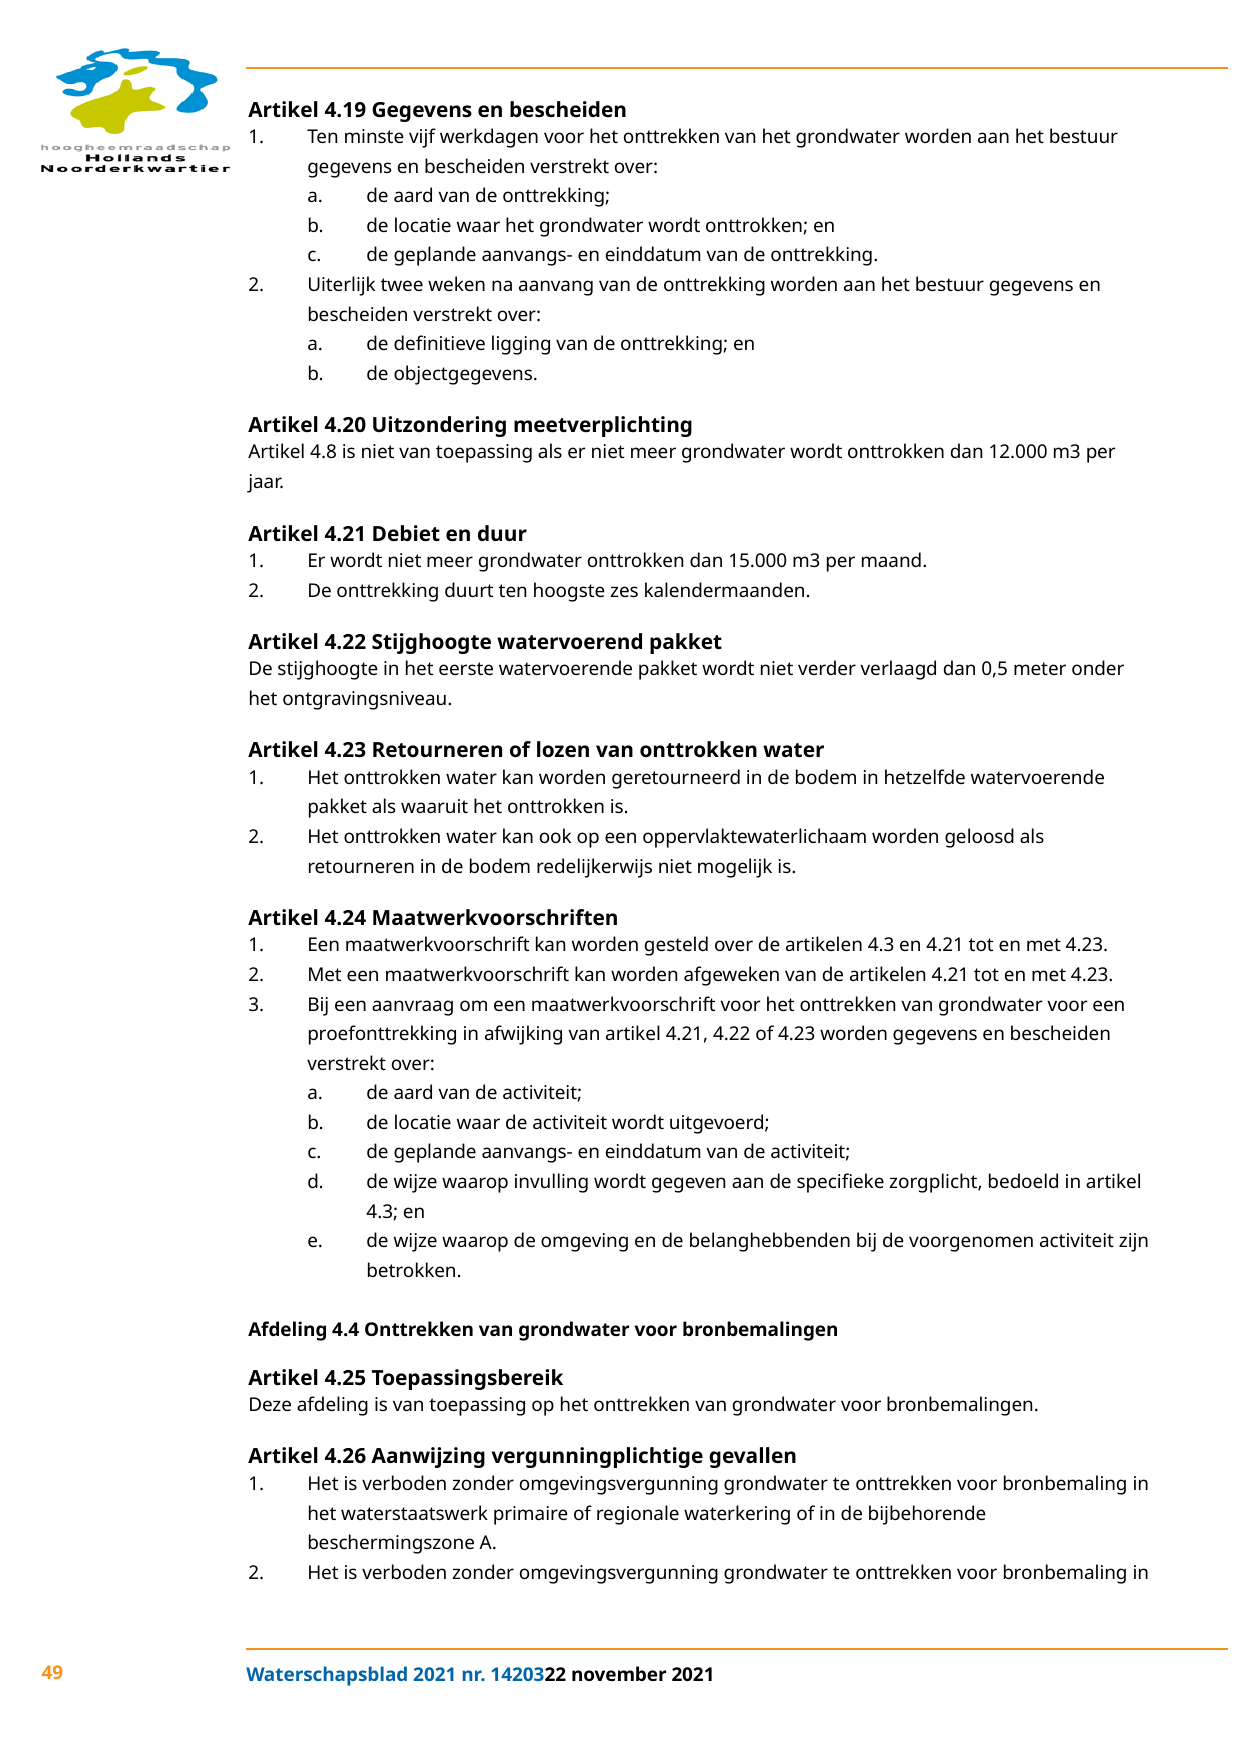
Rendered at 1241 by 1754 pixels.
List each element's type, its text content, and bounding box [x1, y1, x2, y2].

text De stijghoogte in het eerste watervoerende pakket wordt niet verder verlaagd dan 0,5 meter onder het ontgravingsniveau. [248, 656, 1152, 711]
text Artikel 4.25 Toepassingsbereik [248, 1363, 1152, 1391]
list Ten minste vijf werkdagen voor het onttrekken van het grondwater worden aan het bestuur gegevens en bescheiden verstrekt over: [248, 123, 1152, 178]
list Er wordt niet meer grondwater onttrokken dan 15.000 m3 per maand. [248, 547, 1152, 573]
text Artikel 4.21 Debiet en duur [248, 519, 1152, 547]
picture [41, 47, 231, 172]
text Artikel 4.26 Aanwijzing vergunningplichtige gevallen [248, 1442, 1152, 1470]
text Artikel 4.22 Stijghoogte watervoerend pakket [248, 627, 1152, 656]
list Het is verboden zonder omgevingsvergunning grondwater te onttrekken voor bronbemaling in het waterstaatswerk primaire of regionale waterkering of in de bijbehorende beschermingszone A. [248, 1470, 1152, 1555]
list de locatie waar het grondwater wordt onttrokken; en [307, 212, 1152, 238]
list de definitieve ligging van de onttrekking; en [307, 330, 1152, 356]
list Het is verboden zonder omgevingsvergunning grondwater te onttrekken voor bronbemaling in [248, 1559, 1152, 1584]
list de geplande aanvangs- en einddatum van de onttrekking. [307, 242, 1152, 267]
list Het onttrokken water kan worden geretourneerd in de bodem in hetzelfde watervoerende pakket als waaruit het onttrokken is. [248, 764, 1152, 819]
list de aard van de onttrekking; [307, 182, 1152, 208]
list De onttrekking duurt ten hoogste zes kalendermaanden. [248, 577, 1152, 602]
list de objectgegevens. [307, 360, 1152, 386]
list Uiterlijk twee weken na aanvang van de onttrekking worden aan het bestuur gegevens en bescheiden verstrekt over: [248, 271, 1152, 326]
list de aard van de activiteit; [307, 1079, 1152, 1105]
text Artikel 4.20 Uitzondering meetverplichting [248, 410, 1152, 439]
list Het onttrokken water kan ook op een oppervlaktewaterlichaam worden geloosd als retourneren in de bodem redelijkerwijs niet mogelijk is. [248, 823, 1152, 878]
text Afdeling 4.4 Onttrekken van grondwater voor bronbemalingen [248, 1316, 1152, 1342]
text Artikel 4.8 is niet van toepassing als er niet meer grondwater wordt onttrokken dan 12.000 m3 per jaar. [248, 439, 1152, 494]
text Artikel 4.23 Retourneren of lozen van onttrokken water [248, 736, 1152, 764]
list Een maatwerkvoorschrift kan worden gesteld over de artikelen 4.3 en 4.21 tot en met 4.23. [248, 932, 1152, 957]
text Artikel 4.19 Gegevens en bescheiden [248, 95, 1152, 123]
text Artikel 4.24 Maatwerkvoorschriften [248, 903, 1152, 932]
list de geplande aanvangs- en einddatum van de activiteit; [307, 1139, 1152, 1164]
list Bij een aanvraag om een maatwerkvoorschrift voor het onttrekken van grondwater voor een proefonttrekking in afwijking van artikel 4.21, 4.22 of 4.23 worden gegevens en bescheiden verstrekt over: [248, 991, 1152, 1076]
list de locatie waar de activiteit wordt uitgevoerd; [307, 1109, 1152, 1135]
list Met een maatwerkvoorschrift kan worden afgeweken van de artikelen 4.21 tot en met 4.23. [248, 961, 1152, 987]
list de wijze waarop invulling wordt gegeven aan de specifieke zorgplicht, bedoeld in artikel 4.3; en [307, 1168, 1152, 1224]
text Deze afdeling is van toepassing op het onttrekken van grondwater voor bronbemalingen. [248, 1391, 1152, 1417]
list de wijze waarop de omgeving en de belanghebbenden bij de voorgenomen activiteit zijn betrokken. [307, 1227, 1152, 1283]
